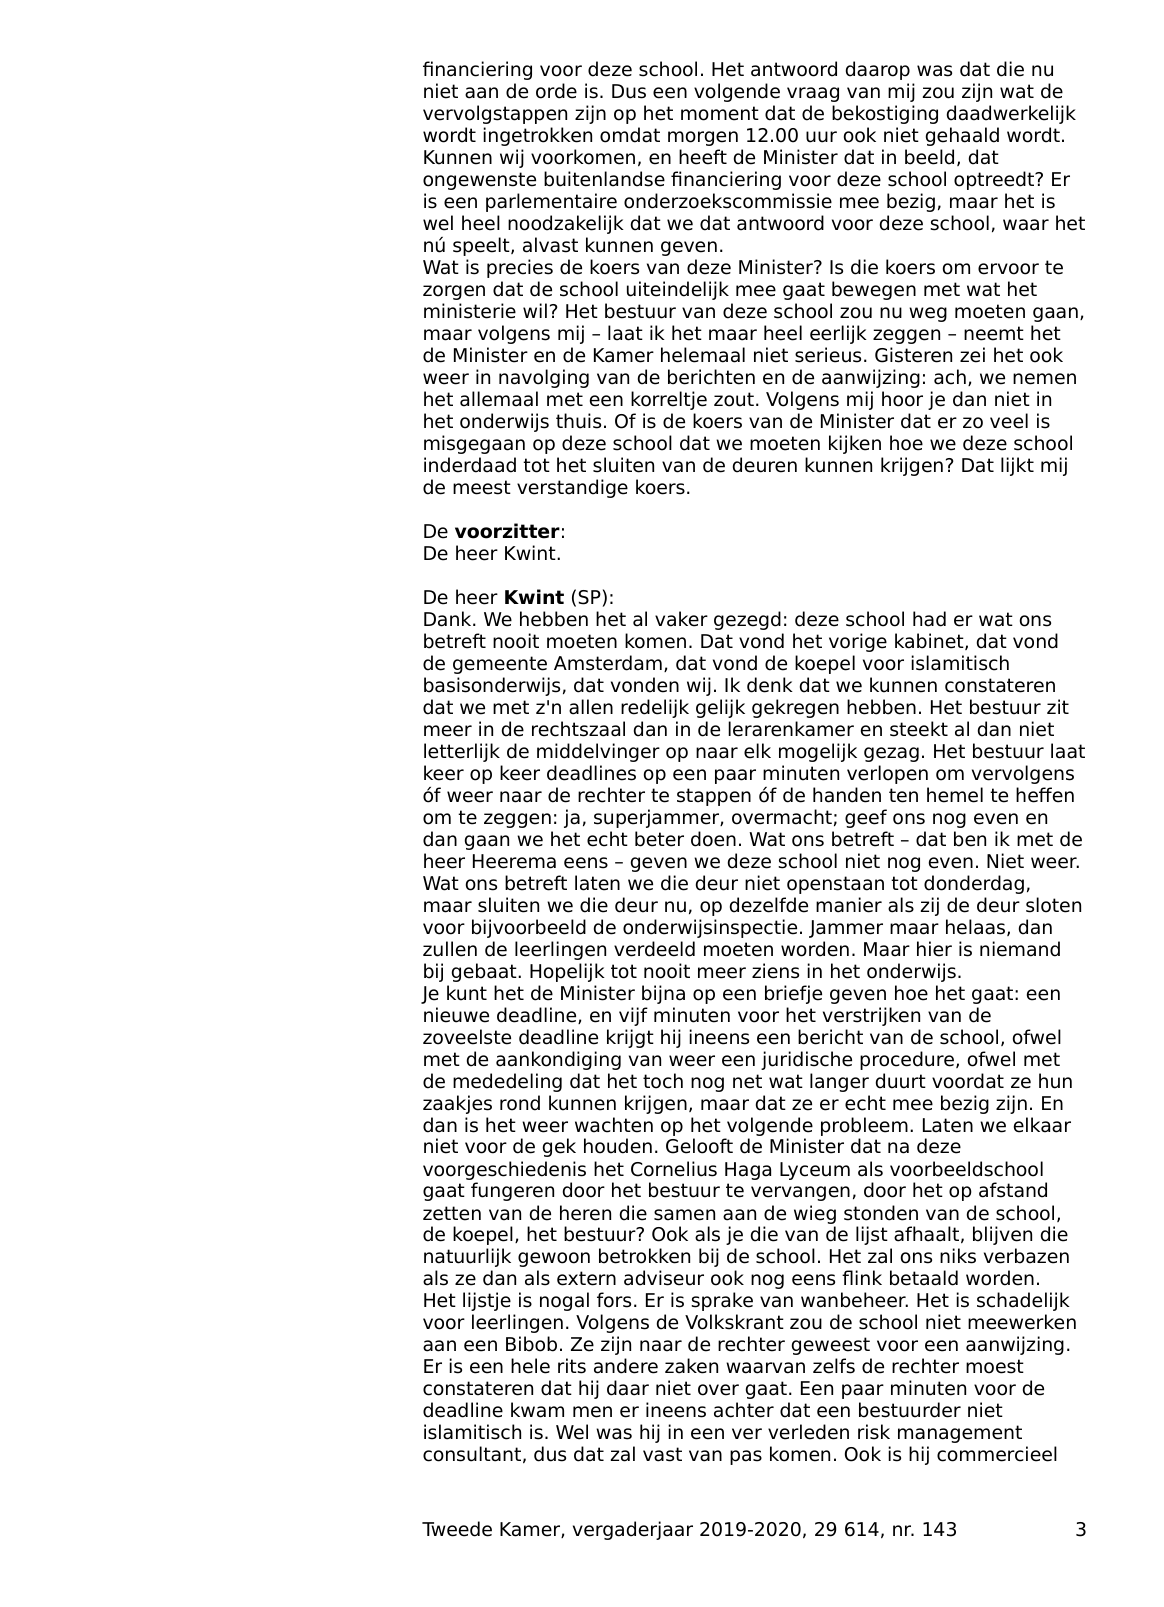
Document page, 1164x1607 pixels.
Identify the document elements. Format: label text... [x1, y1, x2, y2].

text De heer Kwint (SP): [422, 587, 1087, 609]
text financiering voor deze school. Het antwoord daarop was dat die nu niet aan de orde is. Dus een volgende vraag van mij zou zijn wat de vervolgstappen zijn op het moment dat de bekostiging daadwerkelijk wordt ingetrokken omdat morgen 12.00 uur ook niet gehaald wordt. Kunnen wij voorkomen, en heeft de Minister dat in beeld, dat ongewenste buitenlandse financiering voor deze school optreedt? Er is een parlementaire onderzoekscommissie mee bezig, maar het is wel heel noodzakelijk dat we dat antwoord voor deze school, waar het nú speelt, alvast kunnen geven. [422, 59, 1087, 257]
text Wat is precies de koers van deze Minister? Is die koers om ervoor te zorgen dat de school uiteindelijk mee gaat bewegen met wat het ministerie wil? Het bestuur van deze school zou nu weg moeten gaan, maar volgens mij – laat ik het maar heel eerlijk zeggen – neemt het de Minister en de Kamer helemaal niet serieus. Gisteren zei het ook weer in navolging van de berichten en de aanwijzing: ach, we nemen het allemaal met een korreltje zout. Volgens mij hoor je dan niet in het onderwijs thuis. Of is de koers van de Minister dat er zo veel is misgegaan op deze school dat we moeten kijken hoe we deze school inderdaad tot het sluiten van de deuren kunnen krijgen? Dat lijkt mij de meest verstandige koers. [422, 257, 1087, 499]
text De voorzitter: [422, 521, 1087, 543]
text Het lijstje is nogal fors. Er is sprake van wanbeheer. Het is schadelijk voor leerlingen. Volgens de Volkskrant zou de school niet meewerken aan een Bibob. Ze zijn naar de rechter geweest voor een aanwijzing. Er is een hele rits andere zaken waarvan zelfs de rechter moest constateren dat hij daar niet over gaat. Een paar minuten voor de deadline kwam men er ineens achter dat een bestuurder niet islamitisch is. Wel was hij in een ver verleden risk management consultant, dus dat zal vast van pas komen. Ook is hij commercieel [422, 1290, 1087, 1466]
text De heer Kwint. [422, 543, 1087, 565]
text Dank. We hebben het al vaker gezegd: deze school had er wat ons betreft nooit moeten komen. Dat vond het vorige kabinet, dat vond de gemeente Amsterdam, dat vond de koepel voor islamitisch basisonderwijs, dat vonden wij. Ik denk dat we kunnen constateren dat we met z'n allen redelijk gelijk gekregen hebben. Het bestuur zit meer in de rechtszaal dan in de lerarenkamer en steekt al dan niet letterlijk de middelvinger op naar elk mogelijk gezag. Het bestuur laat keer op keer deadlines op een paar minuten verlopen om vervolgens óf weer naar de rechter te stappen óf de handen ten hemel te heffen om te zeggen: ja, superjammer, overmacht; geef ons nog even en dan gaan we het echt beter doen. Wat ons betreft – dat ben ik met de heer Heerema eens – geven we deze school niet nog even. Niet weer. Wat ons betreft laten we die deur niet openstaan tot donderdag, maar sluiten we die deur nu, op dezelfde manier als zij de deur sloten voor bijvoorbeeld de onderwijsinspectie. Jammer maar helaas, dan zullen de leerlingen verdeeld moeten worden. Maar hier is niemand bij gebaat. Hopelijk tot nooit meer ziens in het onderwijs. [422, 609, 1087, 983]
text Je kunt het de Minister bijna op een briefje geven hoe het gaat: een nieuwe deadline, en vijf minuten voor het verstrijken van de zoveelste deadline krijgt hij ineens een bericht van de school, ofwel met de aankondiging van weer een juridische procedure, ofwel met de mededeling dat het toch nog net wat langer duurt voordat ze hun zaakjes rond kunnen krijgen, maar dat ze er echt mee bezig zijn. En dan is het weer wachten op het volgende probleem. Laten we elkaar niet voor de gek houden. Gelooft de Minister dat na deze voorgeschiedenis het Cornelius Haga Lyceum als voorbeeldschool gaat fungeren door het bestuur te vervangen, door het op afstand zetten van de heren die samen aan de wieg stonden van de school, de koepel, het bestuur? Ook als je die van de lijst afhaalt, blijven die natuurlijk gewoon betrokken bij de school. Het zal ons niks verbazen als ze dan als extern adviseur ook nog eens flink betaald worden. [422, 983, 1087, 1290]
